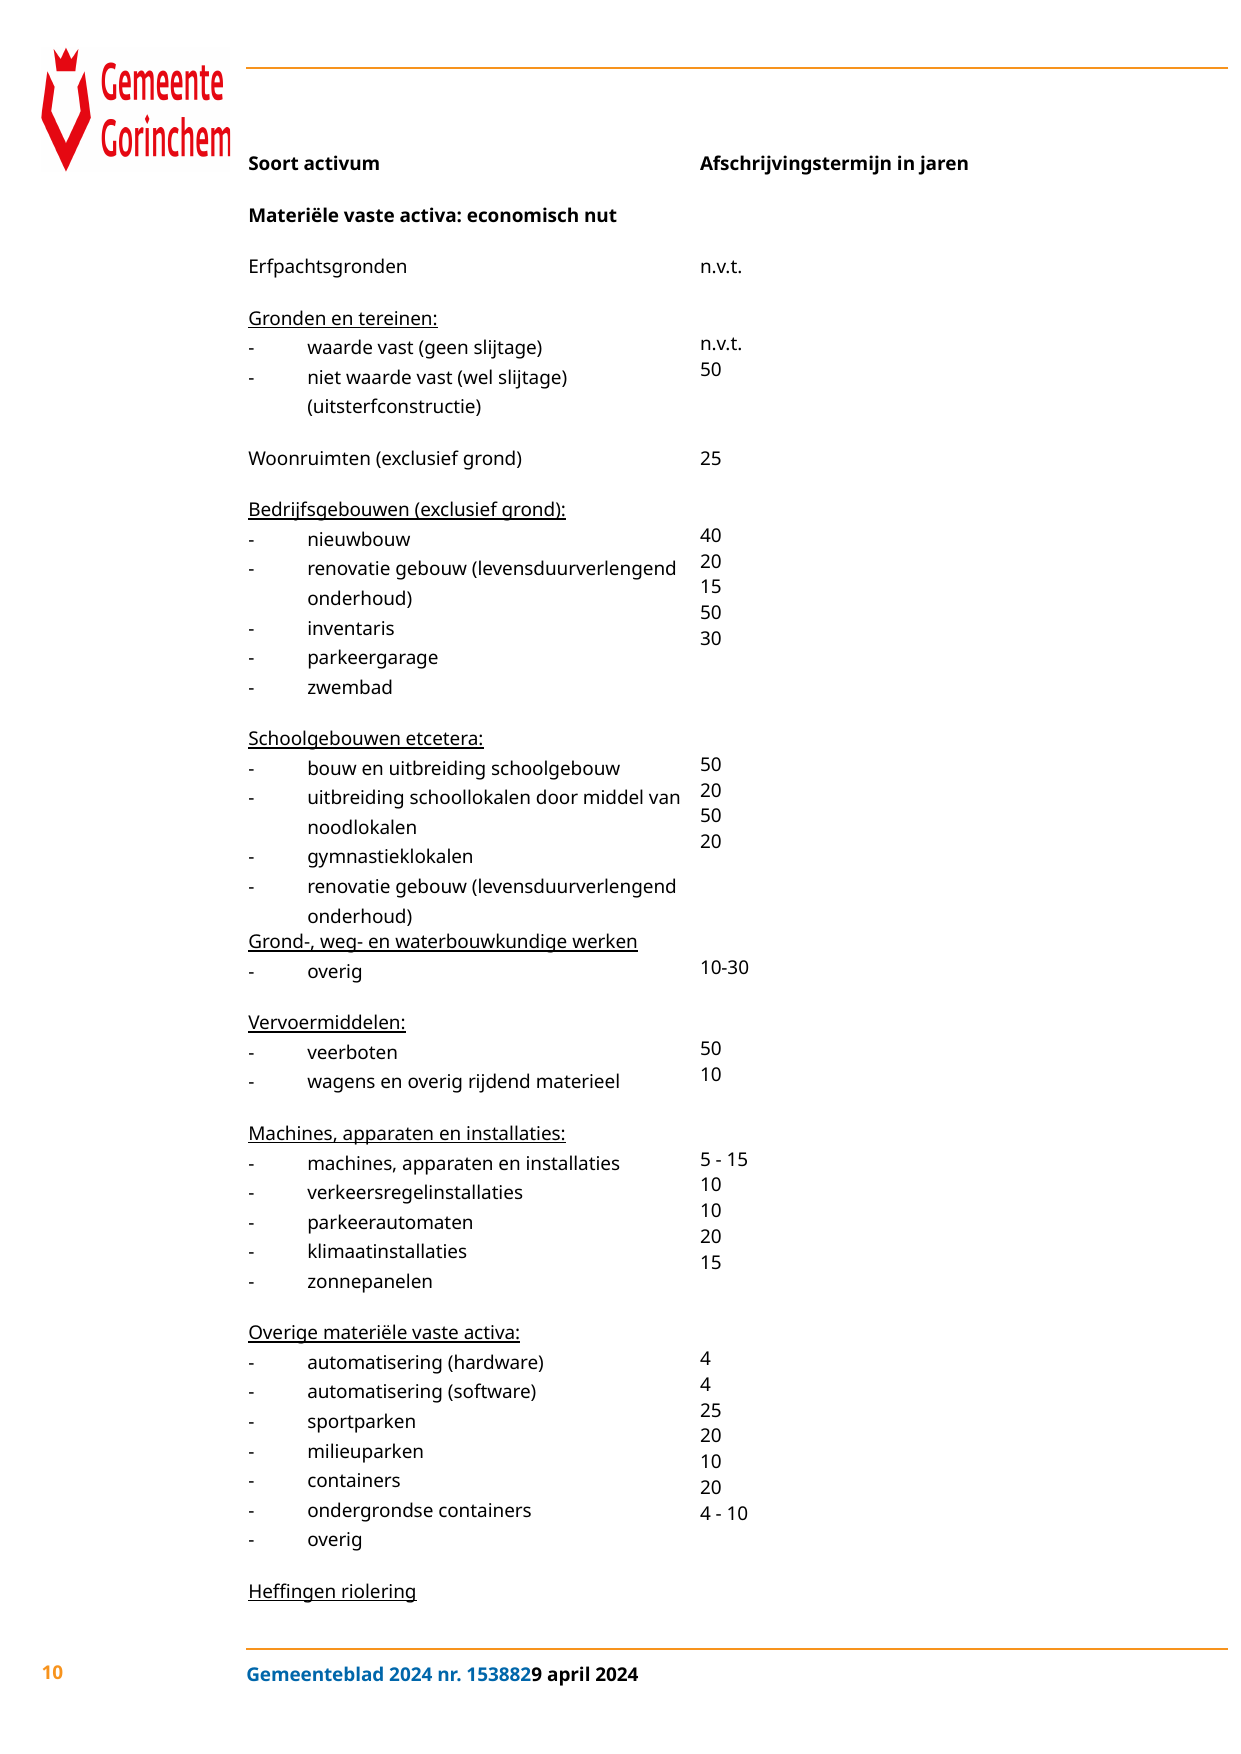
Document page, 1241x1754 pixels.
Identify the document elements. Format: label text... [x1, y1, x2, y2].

table_cell [700, 305, 1152, 330]
table_header Soort activum [248, 150, 700, 176]
table_cell 4 [700, 1345, 1152, 1371]
table_cell n.v.t. [700, 330, 1152, 356]
table_cell [700, 1294, 1152, 1319]
table_header Afschrijvingstermijn in jaren [700, 150, 1152, 176]
table_cell 20 [700, 548, 1152, 573]
table_cell 10-30 [700, 954, 1152, 984]
table_cell 25 [700, 1397, 1152, 1422]
table_cell [248, 700, 700, 725]
table_cell Schoolgebouwen etcetera: bouw en uitbreiding schoolgebouw uitbreiding schoollokalen door middel van noodlokalen gymnastieklokalen renovatie gebouw (levensduurverlengend onderhoud) [248, 725, 700, 928]
table_cell [700, 496, 1152, 522]
table_cell 40 [700, 522, 1152, 548]
table_cell [700, 1010, 1152, 1035]
table_cell 20 [700, 1223, 1152, 1249]
table_cell Heffingen riolering [248, 1578, 700, 1604]
table_cell 20 [700, 1423, 1152, 1448]
table_cell Vervoermiddelen: veerboten wagens en overig rijdend materieel [248, 1010, 700, 1094]
table_cell Erfpachtsgronden [248, 253, 700, 279]
table_cell 5 - 15 [700, 1146, 1152, 1172]
table_cell 10 [700, 1061, 1152, 1094]
table_cell 50 [700, 751, 1152, 777]
table_cell 50 [700, 599, 1152, 625]
table_cell Gronden en tereinen: waarde vast (geen slijtage) niet waarde vast (wel slijtage) (uitsterfconstructie) [248, 305, 700, 419]
table_cell [700, 471, 1152, 496]
table_cell 50 [700, 803, 1152, 828]
table_cell 25 [700, 445, 1152, 471]
table_cell 30 [700, 625, 1152, 699]
table_cell [700, 228, 1152, 253]
table_cell [248, 228, 700, 253]
table_cell [700, 854, 1152, 928]
table_cell [248, 419, 700, 445]
table_cell [248, 1294, 700, 1319]
table_cell 15 [700, 1249, 1152, 1294]
table_cell 10 [700, 1448, 1152, 1474]
table_cell [700, 176, 1152, 202]
table_cell [700, 1578, 1152, 1604]
table_cell 10 [700, 1172, 1152, 1197]
table_cell [248, 471, 700, 496]
table_cell 4 - 10 [700, 1500, 1152, 1552]
table_cell [248, 984, 700, 1009]
table_cell 50 [700, 356, 1152, 419]
table_cell [248, 176, 700, 202]
table_cell [700, 202, 1152, 227]
table_cell Grond-, weg- en waterbouwkundige werken overig [248, 929, 700, 984]
table_cell Overige materiële vaste activa: automatisering (hardware) automatisering (software) sportparken milieuparken containers ondergrondse containers overig [248, 1320, 700, 1552]
table_cell [700, 929, 1152, 954]
table_cell [248, 279, 700, 305]
table_cell 20 [700, 828, 1152, 854]
table_cell [700, 1095, 1152, 1120]
table_cell 20 [700, 777, 1152, 802]
table_cell [700, 984, 1152, 1009]
table_cell 20 [700, 1474, 1152, 1500]
table_cell [700, 1320, 1152, 1345]
table_cell Bedrijfsgebouwen (exclusief grond): nieuwbouw renovatie gebouw (levensduurverlengend onderhoud) inventaris parkeergarage zwembad [248, 496, 700, 699]
table_cell 50 [700, 1035, 1152, 1061]
table_cell Materiële vaste activa: economisch nut [248, 202, 700, 227]
table_cell 10 [700, 1198, 1152, 1223]
picture [41, 47, 231, 172]
table_cell Woonruimten (exclusief grond) [248, 445, 700, 471]
table_cell 4 [700, 1371, 1152, 1397]
table_cell [700, 1120, 1152, 1146]
table_cell [700, 725, 1152, 751]
table_cell 15 [700, 574, 1152, 599]
table_cell n.v.t. [700, 253, 1152, 279]
table_cell [700, 1553, 1152, 1578]
table_cell Machines, apparaten en installaties: machines, apparaten en installaties verkeersregelinstallaties parkeerautomaten klimaatinstallaties zonnepanelen [248, 1120, 700, 1294]
table_cell [700, 279, 1152, 305]
table_cell [248, 1095, 700, 1120]
table_cell [248, 1553, 700, 1578]
table_cell [700, 700, 1152, 725]
table_cell [700, 419, 1152, 445]
